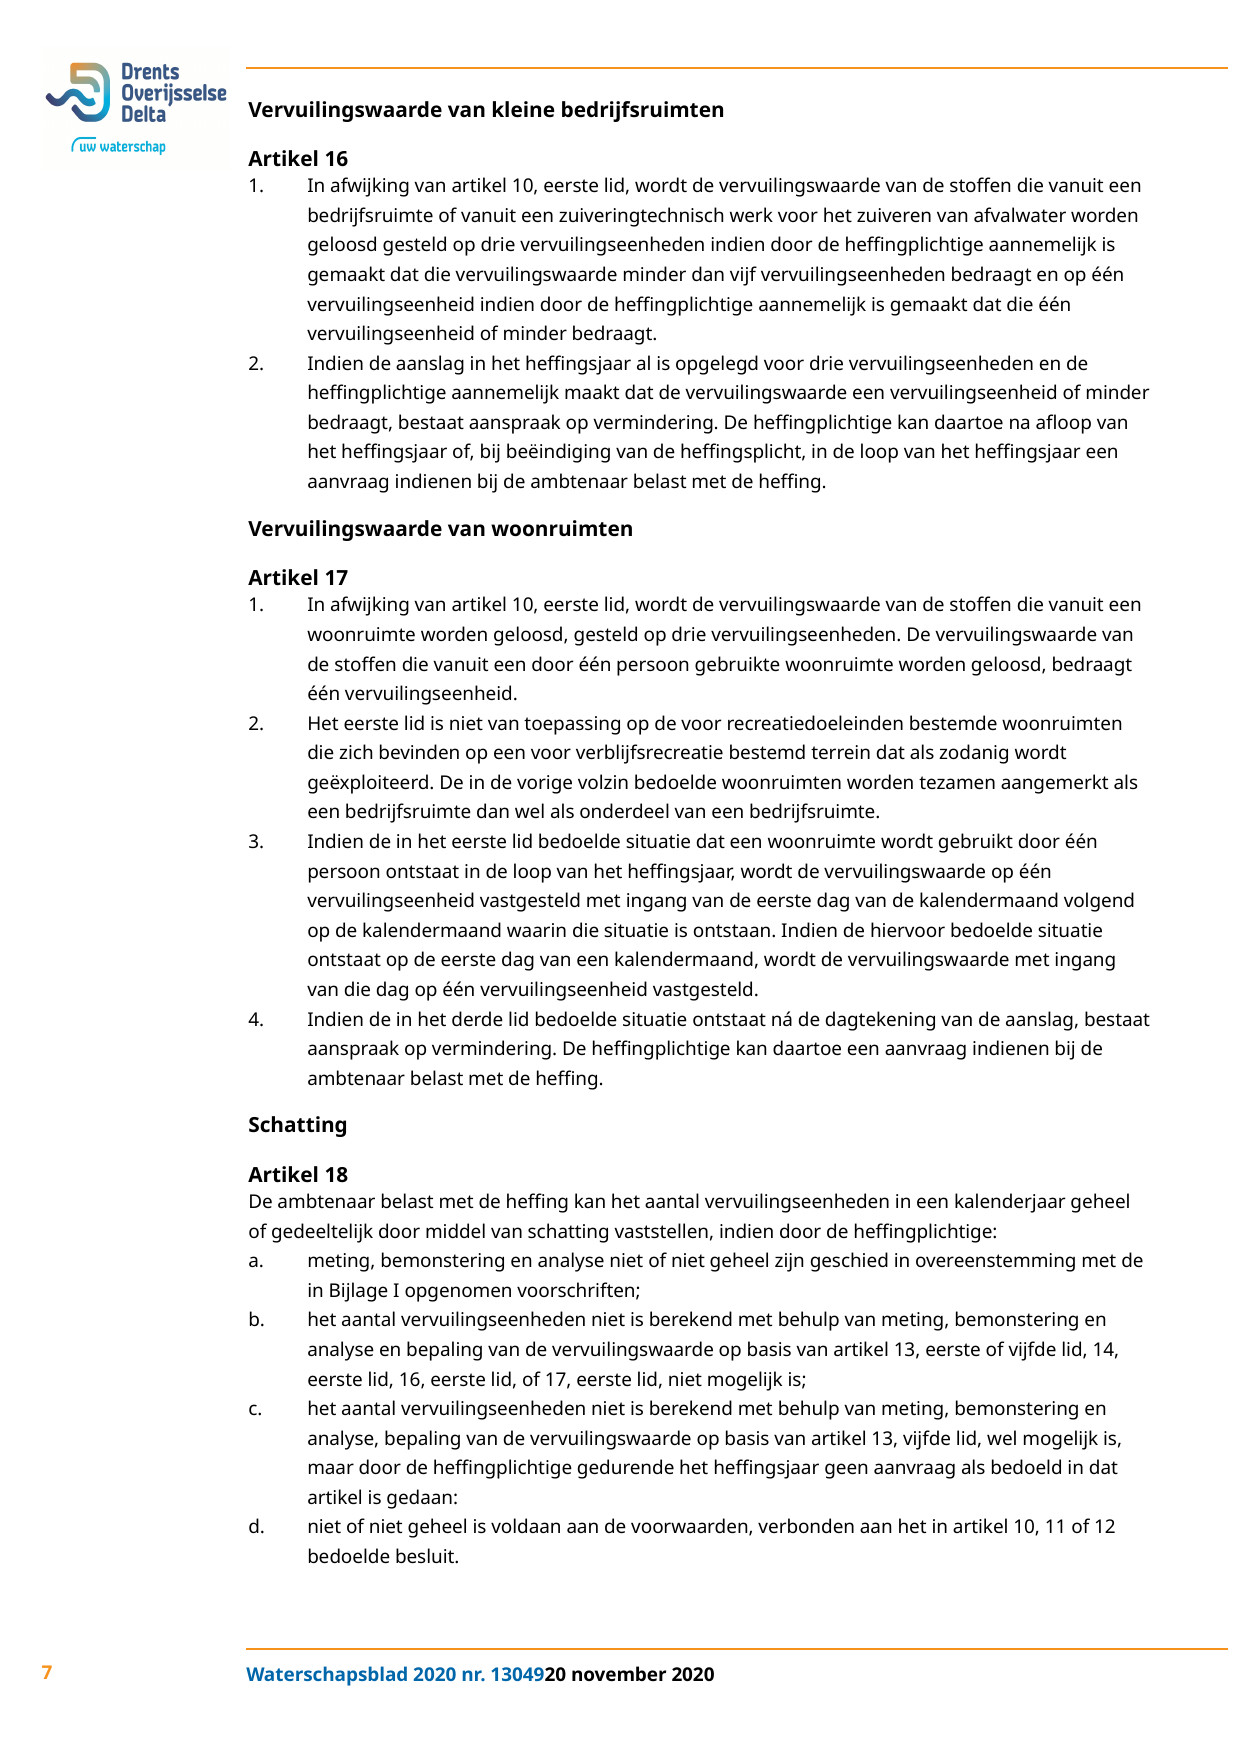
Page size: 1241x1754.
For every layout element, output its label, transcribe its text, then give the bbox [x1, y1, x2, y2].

list het aantal vervuilingseenheden niet is berekend met behulp van meting, bemonstering en analyse, bepaling van de vervuilingswaarde op basis van artikel 13, vijfde lid, wel mogelijk is, maar door de heffingplichtige gedurende het heffingsjaar geen aanvraag als bedoeld in dat artikel is gedaan: [248, 1395, 1152, 1510]
list In afwijking van artikel 10, eerste lid, wordt de vervuilingswaarde van de stoffen die vanuit een bedrijfsruimte of vanuit een zuiveringtechnisch werk voor het zuiveren van afvalwater worden geloosd gesteld op drie vervuilingseenheden indien door de heffingplichtige aannemelijk is gemaakt dat die vervuilingswaarde minder dan vijf vervuilingseenheden bedraagt en op één vervuilingseenheid indien door de heffingplichtige aannemelijk is gemaakt dat die één vervuilingseenheid of minder bedraagt. [248, 172, 1152, 346]
list het aantal vervuilingseenheden niet is berekend met behulp van meting, bemonstering en analyse en bepaling van de vervuilingswaarde op basis van artikel 13, eerste of vijfde lid, 14, eerste lid, 16, eerste lid, of 17, eerste lid, niet mogelijk is; [248, 1307, 1152, 1392]
list In afwijking van artikel 10, eerste lid, wordt de vervuilingswaarde van de stoffen die vanuit een woonruimte worden geloosd, gesteld op drie vervuilingseenheden. De vervuilingswaarde van de stoffen die vanuit een door één persoon gebruikte woonruimte worden geloosd, bedraagt één vervuilingseenheid. [248, 592, 1152, 706]
text Artikel 17 [248, 563, 1152, 592]
text Artikel 18 [248, 1160, 1152, 1188]
picture [41, 47, 231, 172]
list Het eerste lid is niet van toepassing op de voor recreatiedoeleinden bestemde woonruimten die zich bevinden op een voor verblijfsrecreatie bestemd terrein dat als zodanig wordt geëxploiteerd. De in de vorige volzin bedoelde woonruimten worden tezamen aangemerkt als een bedrijfsruimte dan wel als onderdeel van een bedrijfsruimte. [248, 710, 1152, 824]
list meting, bemonstering en analyse niet of niet geheel zijn geschied in overeenstemming met de in Bijlage I opgenomen voorschriften; [248, 1247, 1152, 1303]
text De ambtenaar belast met de heffing kan het aantal vervuilingseenheden in een kalenderjaar geheel of gedeeltelijk door middel van schatting vaststellen, indien door de heffingplichtige: [248, 1188, 1152, 1244]
text Vervuilingswaarde van kleine bedrijfsruimten [248, 95, 1152, 123]
text Vervuilingswaarde van woonruimten [248, 514, 1152, 542]
list Indien de in het eerste lid bedoelde situatie dat een woonruimte wordt gebruikt door één persoon ontstaat in de loop van het heffingsjaar, wordt de vervuilingswaarde op één vervuilingseenheid vastgesteld met ingang van de eerste dag van de kalendermaand volgend op de kalendermaand waarin die situatie is ontstaan. Indien de hiervoor bedoelde situatie ontstaat op de eerste dag van een kalendermaand, wordt de vervuilingswaarde met ingang van die dag op één vervuilingseenheid vastgesteld. [248, 828, 1152, 1002]
text Schatting [248, 1111, 1152, 1139]
text Artikel 16 [248, 144, 1152, 172]
list Indien de aanslag in het heffingsjaar al is opgelegd voor drie vervuilingseenheden en de heffingplichtige aannemelijk maakt dat de vervuilingswaarde een vervuilingseenheid of minder bedraagt, bestaat aanspraak op vermindering. De heffingplichtige kan daartoe na afloop van het heffingsjaar of, bij beëindiging van de heffingsplicht, in de loop van het heffingsjaar een aanvraag indienen bij de ambtenaar belast met de heffing. [248, 350, 1152, 494]
list niet of niet geheel is voldaan aan de voorwaarden, verbonden aan het in artikel 10, 11 of 12 bedoelde besluit. [248, 1514, 1152, 1569]
list Indien de in het derde lid bedoelde situatie ontstaat ná de dagtekening van de aanslag, bestaat aanspraak op vermindering. De heffingplichtige kan daartoe een aanvraag indienen bij de ambtenaar belast met de heffing. [248, 1006, 1152, 1091]
